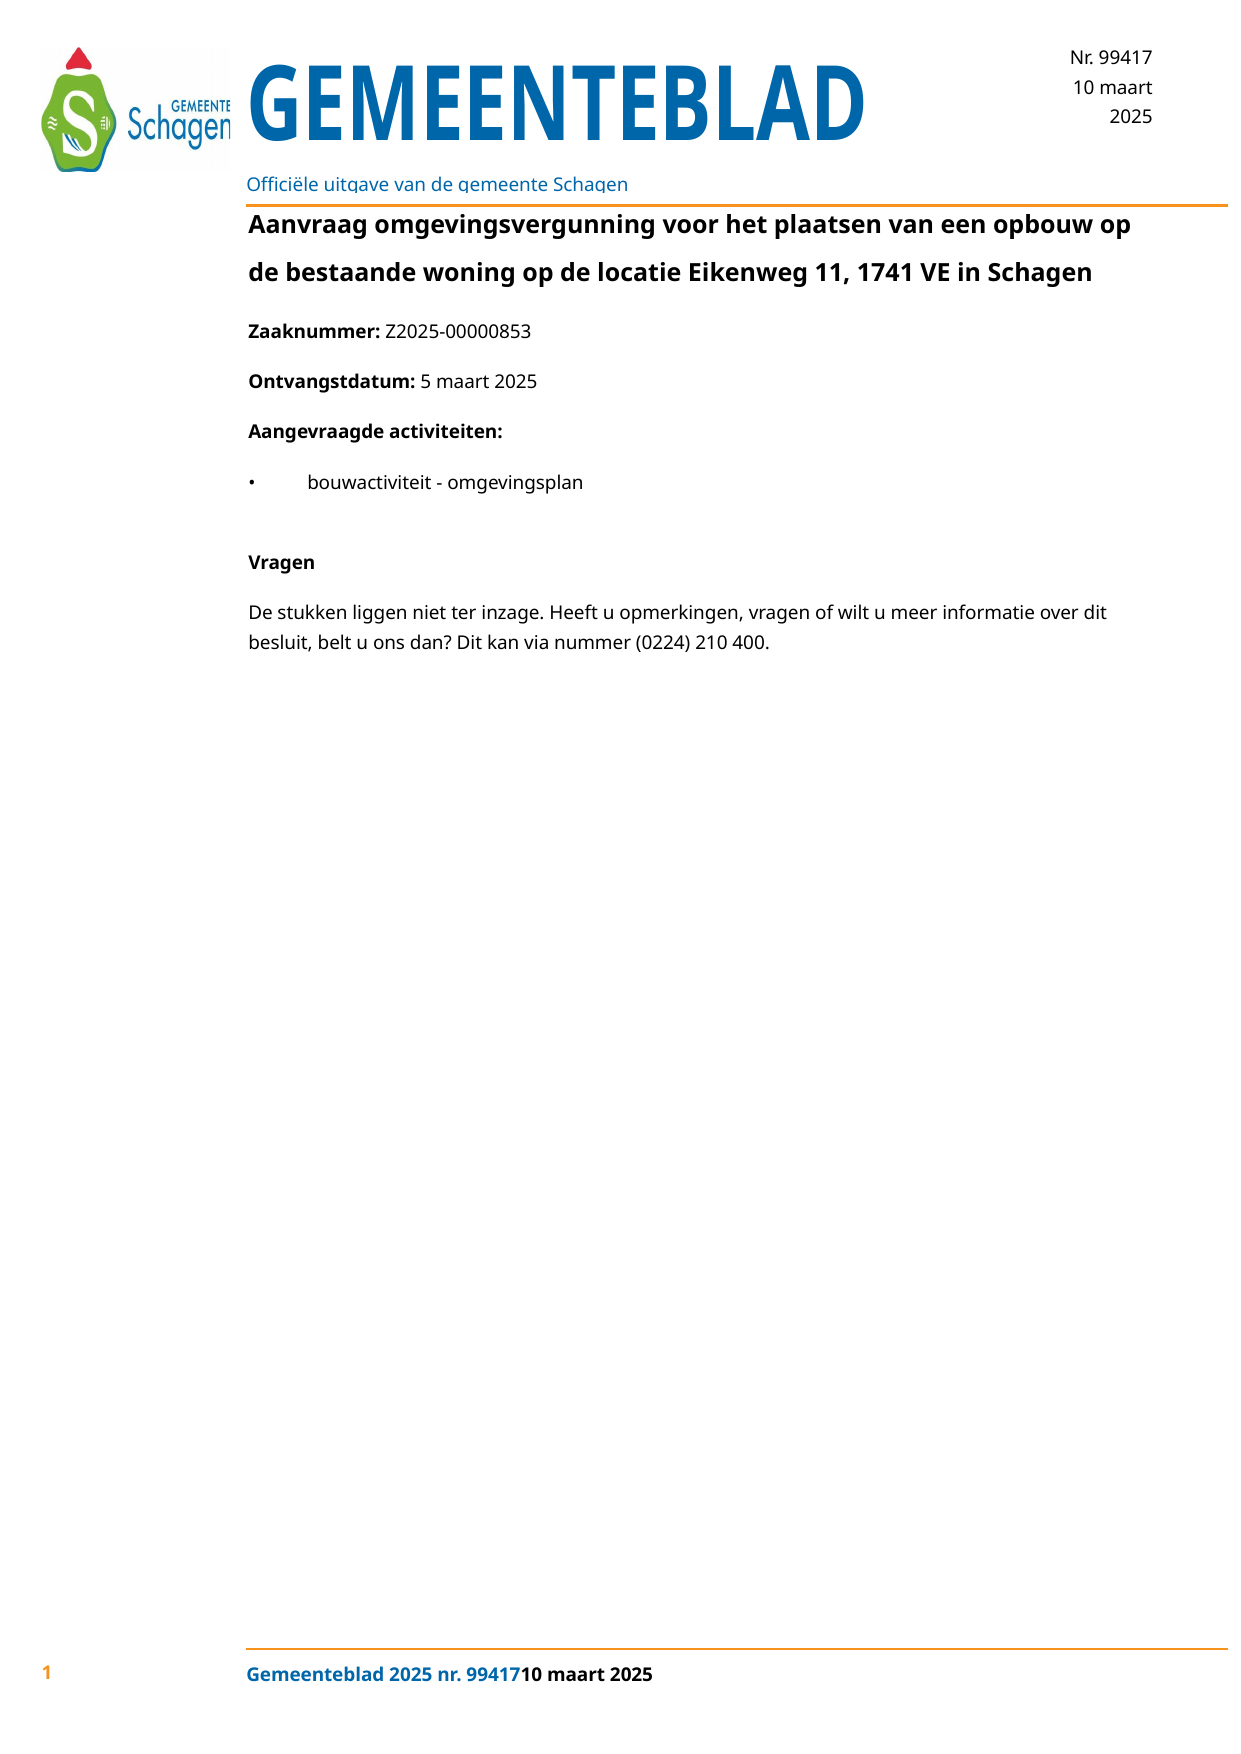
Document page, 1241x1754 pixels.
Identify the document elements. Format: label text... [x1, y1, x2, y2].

text Ontvangstdatum: 5 maart 2025 [248, 368, 1152, 394]
text Aanvraag omgevingsvergunning voor het plaatsen van een opbouw op de bestaande woning op de locatie Eikenweg 11, 1741 VE in Schagen [248, 207, 1152, 288]
list bouwactiviteit - omgevingsplan [248, 469, 1152, 495]
text Aangevraagde activiteiten: [248, 419, 1152, 444]
text Zaaknummer: Z2025-00000853 [248, 318, 1152, 344]
text De stukken liggen niet ter inzage. Heeft u opmerkingen, vragen of wilt u meer informatie over dit besluit, belt u ons dan? Dit kan via nummer (0224) 210 400. [248, 599, 1152, 655]
picture [41, 47, 231, 172]
text Vragen [248, 549, 1152, 575]
